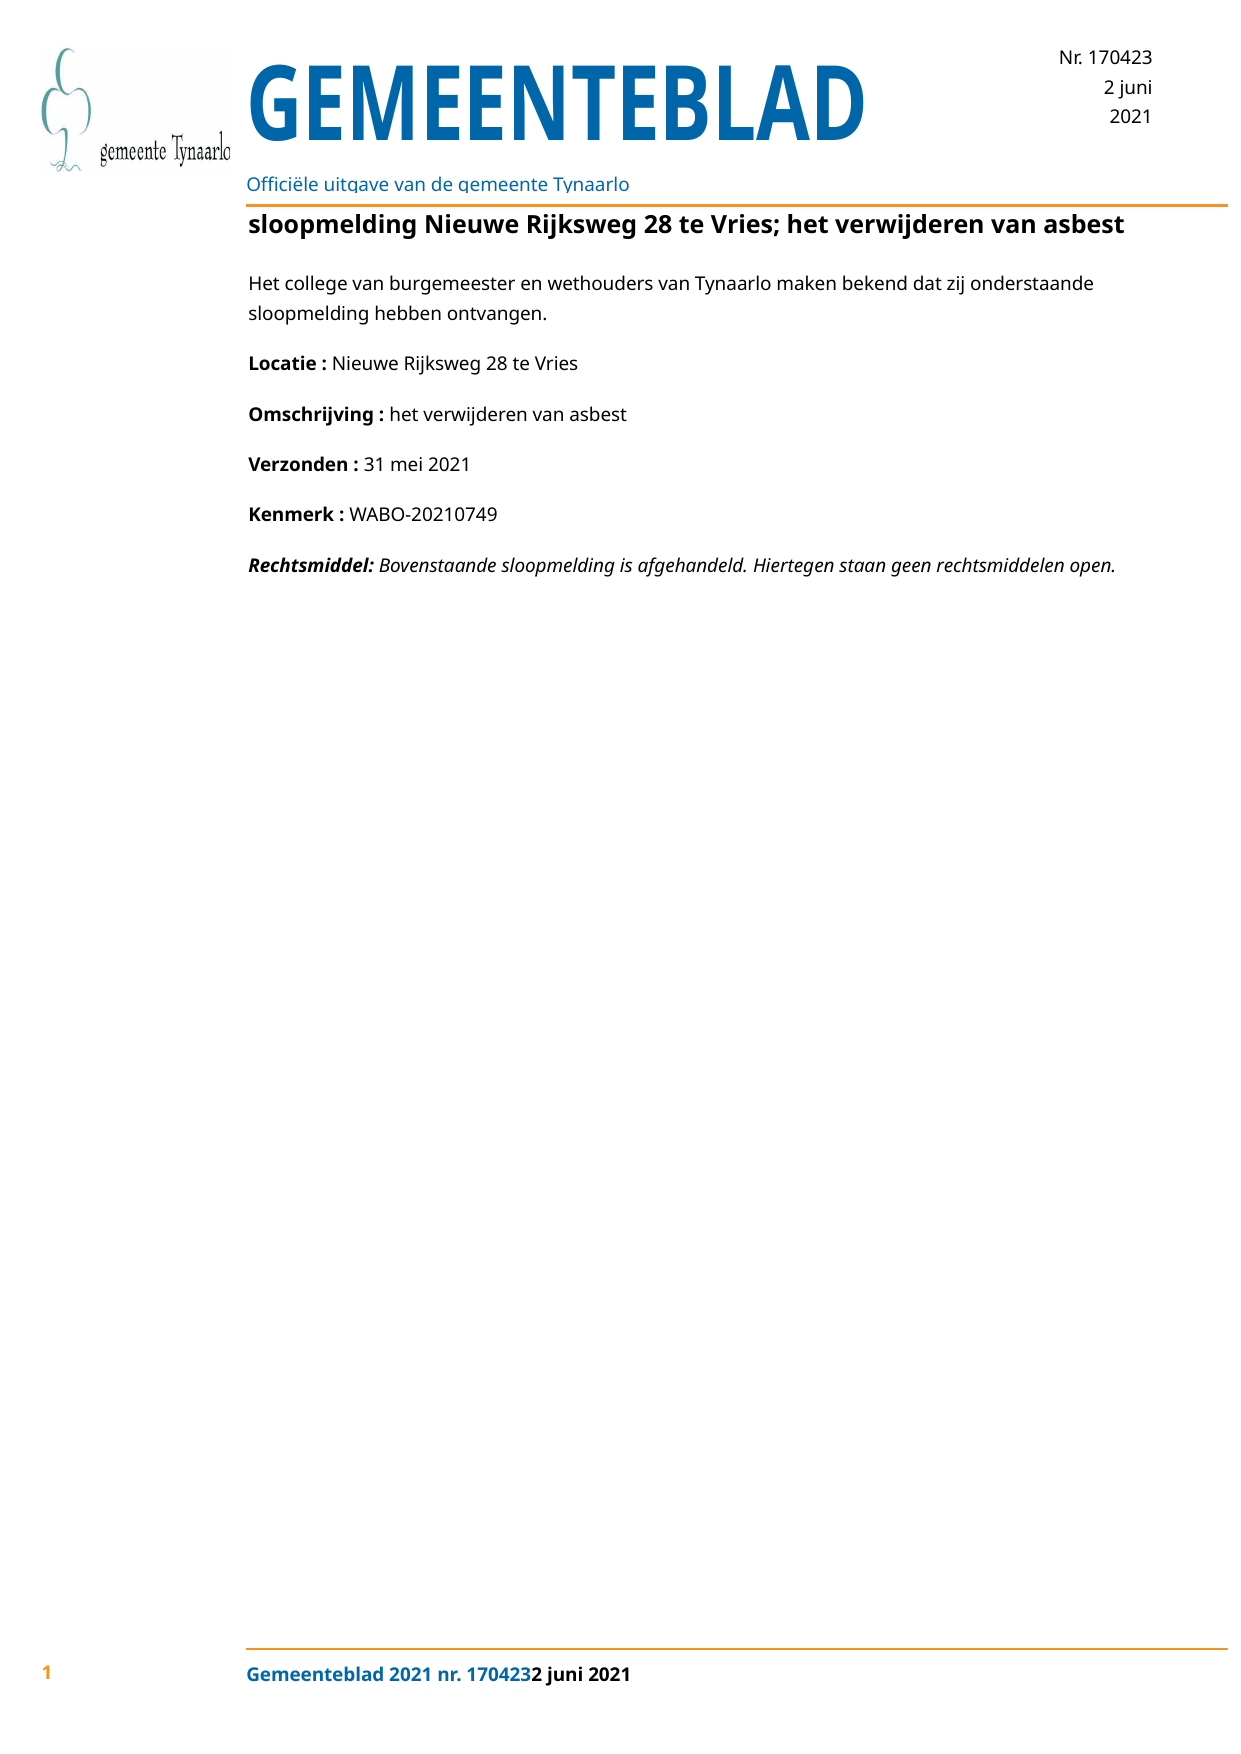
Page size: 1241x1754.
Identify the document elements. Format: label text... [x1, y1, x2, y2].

text Omschrijving : het verwijderen van asbest [248, 401, 1152, 426]
text Het college van burgemeester en wethouders van Tynaarlo maken bekend dat zij onderstaande sloopmelding hebben ontvangen. [248, 270, 1152, 326]
text sloopmelding Nieuwe Rijksweg 28 te Vries; het verwijderen van asbest [248, 207, 1152, 241]
text Kenmerk : WABO-20210749 [248, 502, 1152, 527]
text Verzonden : 31 mei 2021 [248, 451, 1152, 477]
text Rechtsmiddel: Bovenstaande sloopmelding is afgehandeld. Hiertegen staan geen rechtsmiddelen open. [248, 552, 1152, 578]
picture [41, 47, 231, 172]
text Locatie : Nieuwe Rijksweg 28 te Vries [248, 350, 1152, 376]
